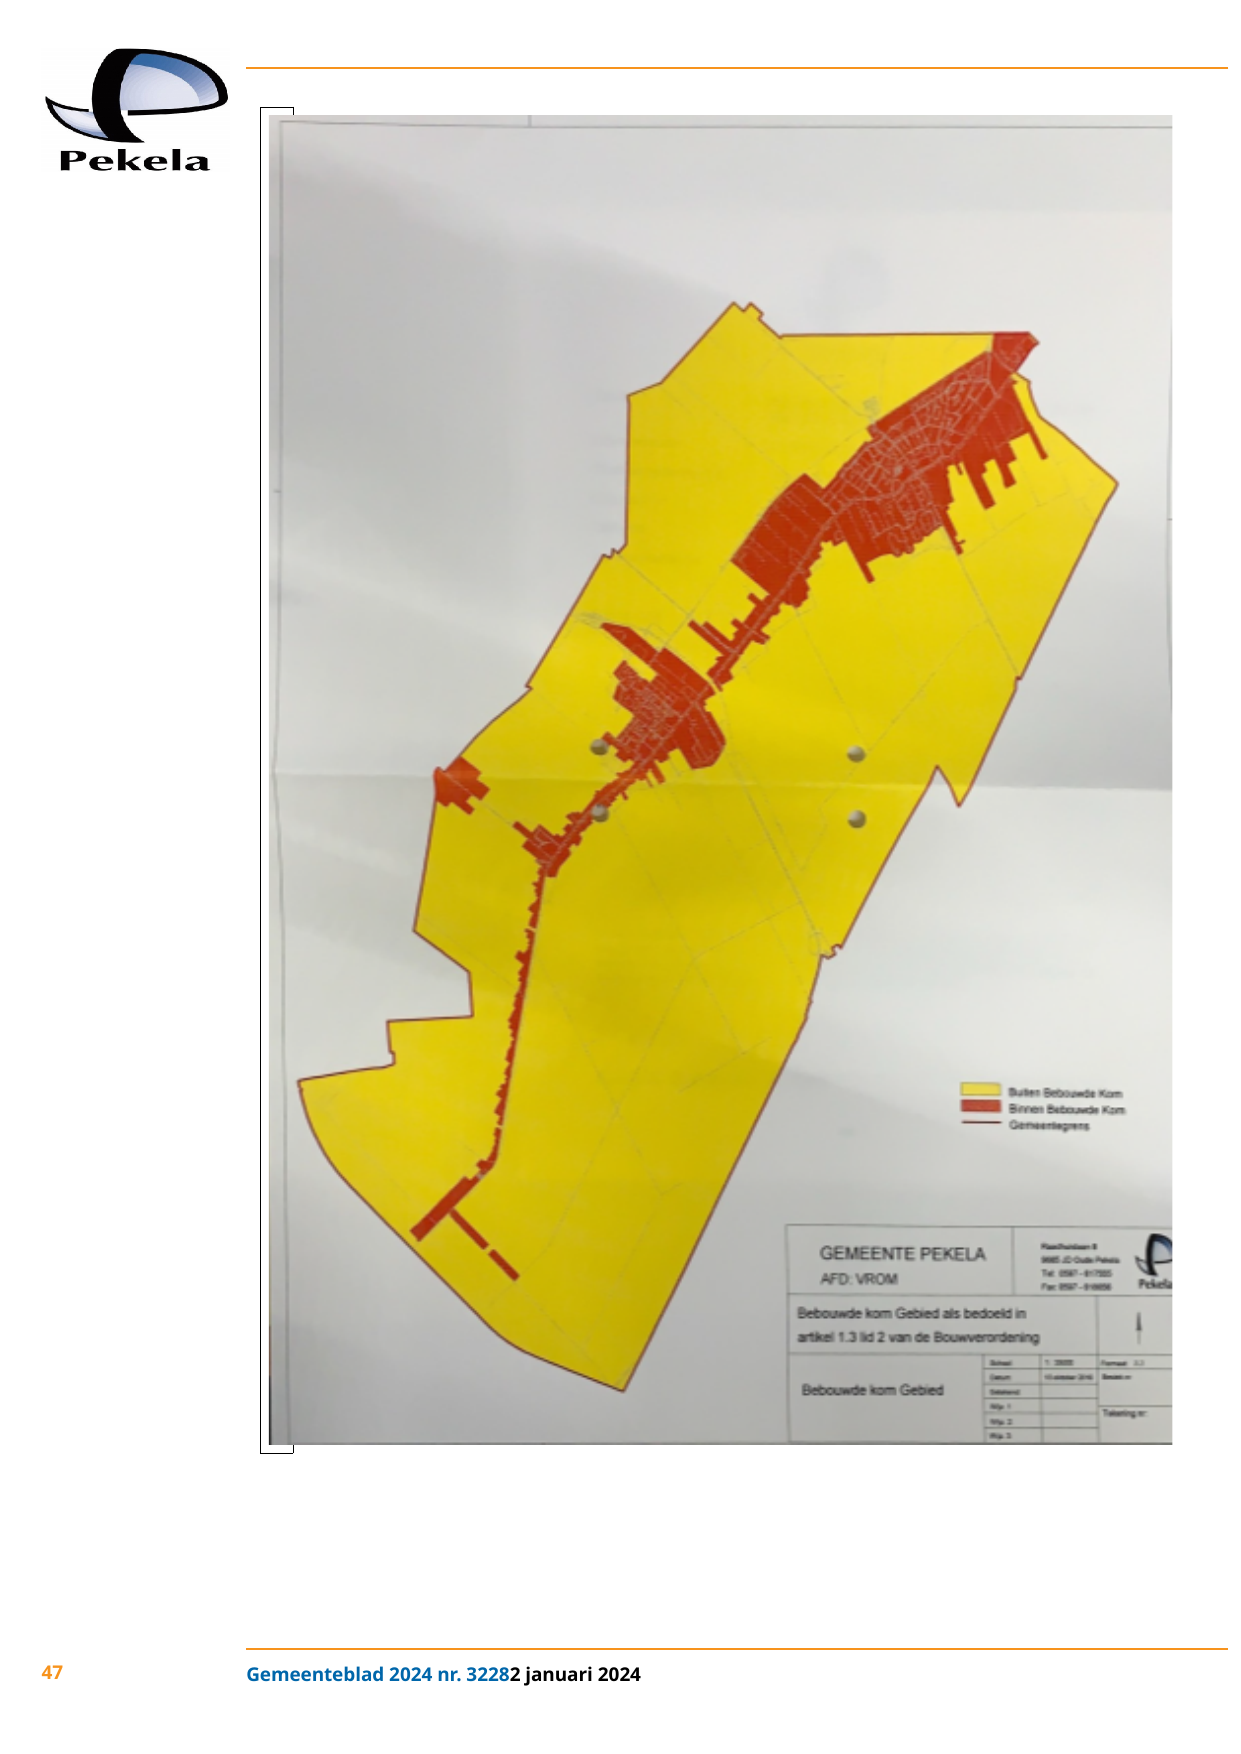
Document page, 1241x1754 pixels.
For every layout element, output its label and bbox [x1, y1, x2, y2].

picture [41, 47, 231, 172]
picture [268, 115, 1173, 1445]
